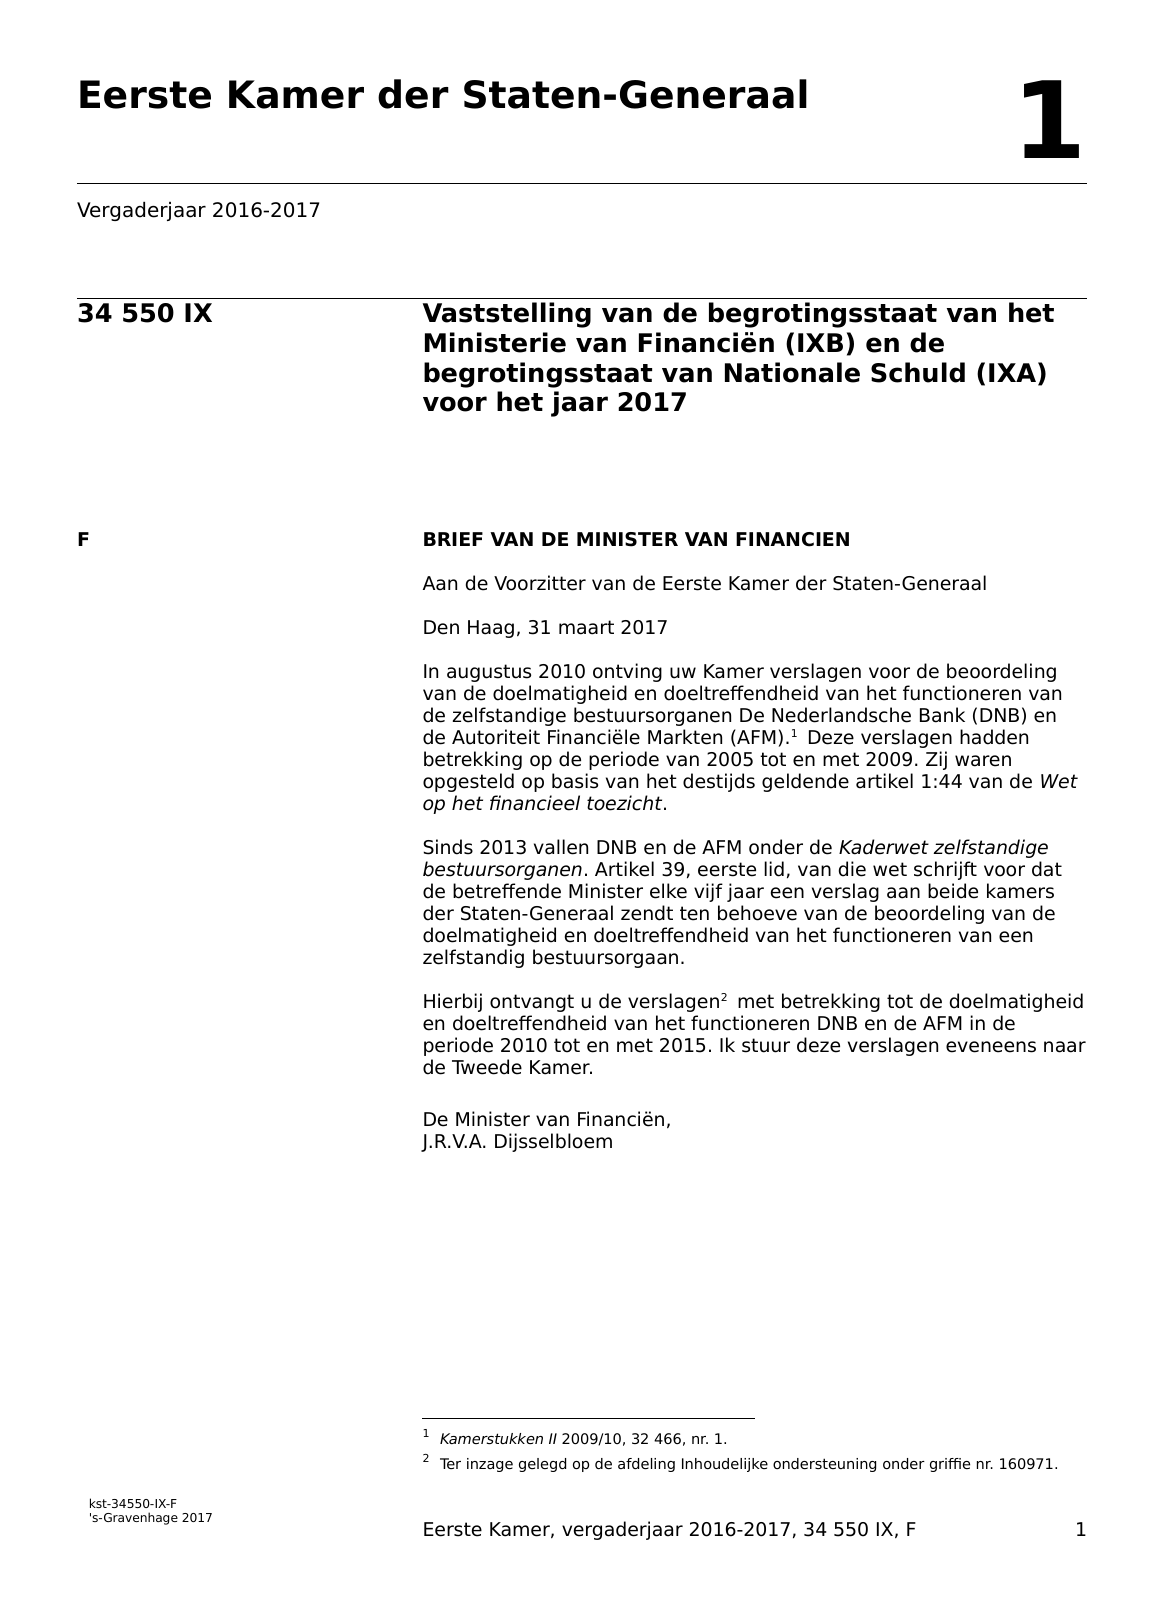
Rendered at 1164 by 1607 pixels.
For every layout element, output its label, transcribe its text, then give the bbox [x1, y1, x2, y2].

subtitle 34 550 IX Vaststelling van de begrotingsstaat van het Ministerie van Financiën (IXB) en de begrotingsstaat van Nationale Schuld (IXA) voor het jaar 2017 [77, 299, 1087, 418]
text 's-Gravenhage 2017 [88, 1511, 323, 1525]
table_cell Vergaderjaar 2016-2017 [77, 184, 1087, 298]
subtitle F BRIEF VAN DE MINISTER VAN FINANCIEN [77, 529, 1087, 551]
text Ter inzage gelegd op de afdeling Inhoudelijke ondersteuning onder griffie nr. 160971. [422, 1452, 1087, 1474]
text Den Haag, 31 maart 2017 [422, 617, 1087, 639]
text Kamerstukken II 2009/10, 32 466, nr. 1. [422, 1427, 1087, 1449]
text Aan de Voorzitter van de Eerste Kamer der Staten-Generaal [422, 573, 1087, 595]
text De Minister van Financiën, J.R.V.A. Dijsselbloem [422, 1109, 1087, 1153]
text kst-34550-IX-F [88, 1497, 323, 1511]
text In augustus 2010 ontving uw Kamer verslagen voor de beoordeling van de doelmatigheid en doeltreffendheid van het functioneren van de zelfstandige bestuursorganen De Nederlandsche Bank (DNB) en de Autoriteit Financiële Markten (AFM). Deze verslagen hadden betrekking op de periode van 2005 tot en met 2009. Zij waren opgesteld op basis van het destijds geldende artikel 1:44 van de Wet op het financieel toezicht. [422, 661, 1087, 815]
text Hierbij ontvangt u de verslagen met betrekking tot de doelmatigheid en doeltreffendheid van het functioneren DNB en de AFM in de periode 2010 tot en met 2015. Ik stuur deze verslagen eveneens naar de Tweede Kamer. [422, 991, 1087, 1079]
text Sinds 2013 vallen DNB en de AFM onder de Kaderwet zelfstandige bestuursorganen. Artikel 39, eerste lid, van die wet schrijft voor dat de betreffende Minister elke vijf jaar een verslag aan beide kamers der Staten-Generaal zendt ten behoeve van de beoordeling van de doelmatigheid en doeltreffendheid van het functioneren van een zelfstandig bestuursorgaan. [422, 837, 1087, 969]
table_header Eerste Kamer der Staten-Generaal [77, 59, 886, 183]
table_header 1 [886, 59, 1087, 183]
